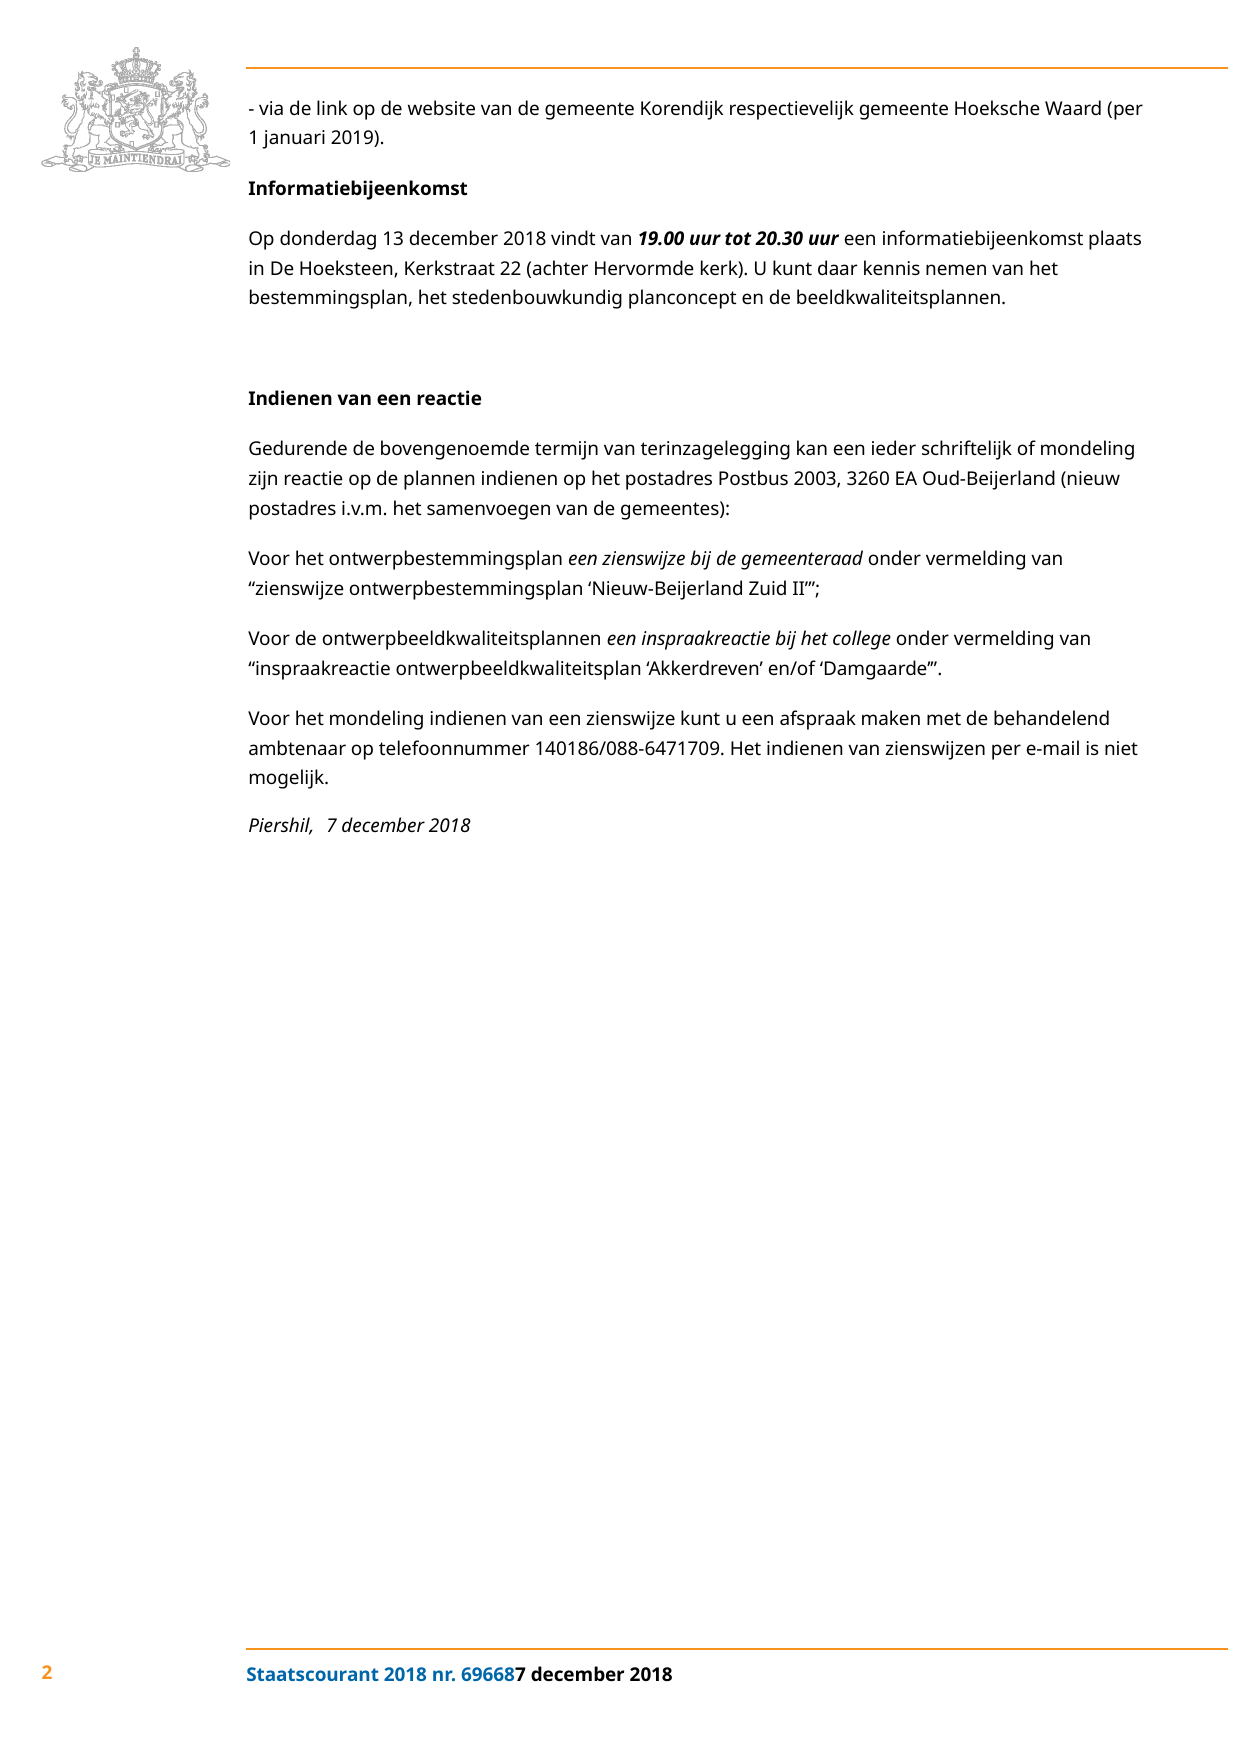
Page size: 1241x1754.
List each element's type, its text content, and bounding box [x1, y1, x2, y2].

picture [41, 47, 231, 172]
text Informatiebijeenkomst [248, 175, 1152, 201]
text Op donderdag 13 december 2018 vindt van 19.00 uur tot 20.30 uur een informatiebijeenkomst plaats in De Hoeksteen, Kerkstraat 22 (achter Hervormde kerk). U kunt daar kennis nemen van het bestemmingsplan, het stedenbouwkundig planconcept en de beeldkwaliteitsplannen. [248, 225, 1152, 310]
text - via de link op de website van de gemeente Korendijk respectievelijk gemeente Hoeksche Waard (per 1 januari 2019). [248, 95, 1152, 150]
text Voor de ontwerpbeeldkwaliteitsplannen een inspraakreactie bij het college onder vermelding van “inspraakreactie ontwerpbeeldkwaliteitsplan ‘Akkerdreven’ en/of ‘Damgaarde’”. [248, 625, 1152, 681]
text Indienen van een reactie [248, 385, 1152, 411]
text Piershil, 7 december 2018 [248, 812, 1152, 838]
text Voor het mondeling indienen van een zienswijze kunt u een afspraak maken met de behandelend ambtenaar op telefoonnummer 140186/088-6471709. Het indienen van zienswijzen per e-mail is niet mogelijk. [248, 705, 1152, 790]
text Voor het ontwerpbestemmingsplan een zienswijze bij de gemeenteraad onder vermelding van “zienswijze ontwerpbestemmingsplan ‘Nieuw-Beijerland Zuid II’”; [248, 545, 1152, 601]
text Gedurende de bovengenoemde termijn van terinzagelegging kan een ieder schriftelijk of mondeling zijn reactie op de plannen indienen op het postadres Postbus 2003, 3260 EA Oud-Beijerland (nieuw postadres i.v.m. het samenvoegen van de gemeentes): [248, 436, 1152, 521]
